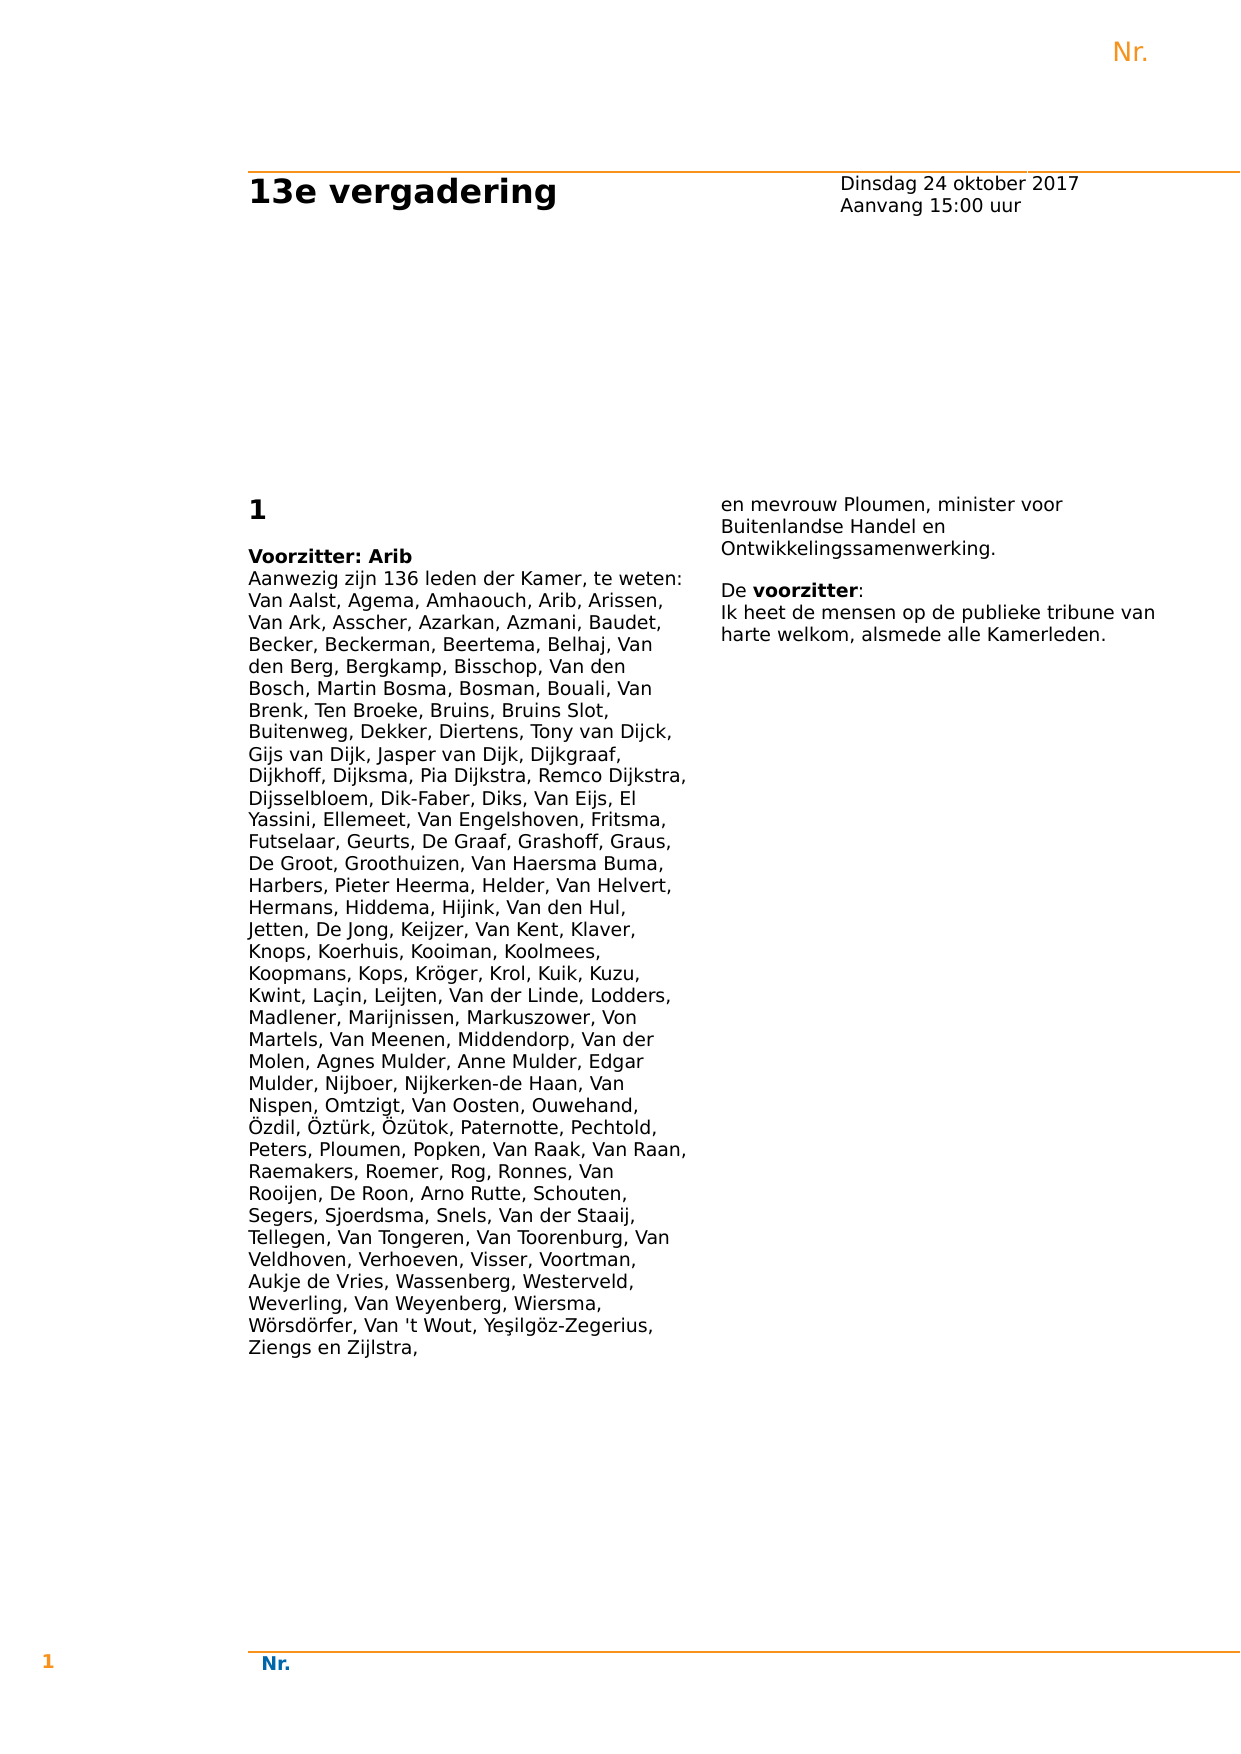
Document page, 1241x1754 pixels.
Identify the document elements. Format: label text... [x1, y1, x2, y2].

table_cell Aanvang 15:00 uur [840, 195, 1163, 217]
text Aanwezig zijn 136 leden der Kamer, te weten: [248, 568, 691, 589]
title 1 [248, 494, 691, 526]
text Voorzitter: Arib [248, 546, 691, 568]
table_header Dinsdag 24 oktober 2017 [840, 173, 1163, 195]
table_header 13e vergadering [248, 173, 840, 217]
text De voorzitter: [721, 580, 1163, 602]
text Van Aalst, Agema, Amhaouch, Arib, Arissen, Van Ark, Asscher, Azarkan, Azmani, Baudet, Becker, Beckerman, Beertema, Belhaj, Van den Berg, Bergkamp, Bisschop, Van den Bosch, Martin Bosma, Bosman, Bouali, Van Brenk, Ten Broeke, Bruins, Bruins Slot, Buitenweg, Dekker, Diertens, Tony van Dijck, Gijs van Dijk, Jasper van Dijk, Dijkgraaf, Dijkhoff, Dijksma, Pia Dijkstra, Remco Dijkstra, Dijsselbloem, Dik-Faber, Diks, Van Eijs, El Yassini, Ellemeet, Van Engelshoven, Fritsma, Futselaar, Geurts, De Graaf, Grashoff, Graus, De Groot, Groothuizen, Van Haersma Buma, Harbers, Pieter Heerma, Helder, Van Helvert, Hermans, Hiddema, Hijink, Van den Hul, Jetten, De Jong, Keijzer, Van Kent, Klaver, Knops, Koerhuis, Kooiman, Koolmees, Koopmans, Kops, Kröger, Krol, Kuik, Kuzu, Kwint, Laçin, Leijten, Van der Linde, Lodders, Madlener, Marijnissen, Markuszower, Von Martels, Van Meenen, Middendorp, Van der Molen, Agnes Mulder, Anne Mulder, Edgar Mulder, Nijboer, Nijkerken-de Haan, Van Nispen, Omtzigt, Van Oosten, Ouwehand, Özdil, Öztürk, Özütok, Paternotte, Pechtold, Peters, Ploumen, Popken, Van Raak, Van Raan, Raemakers, Roemer, Rog, Ronnes, Van Rooijen, De Roon, Arno Rutte, Schouten, Segers, Sjoerdsma, Snels, Van der Staaij, Tellegen, Van Tongeren, Van Toorenburg, Van Veldhoven, Verhoeven, Visser, Voortman, Aukje de Vries, Wassenberg, Westerveld, Weverling, Van Weyenberg, Wiersma, Wörsdörfer, Van 't Wout, Yeşilgöz-Zegerius, Ziengs en Zijlstra, [248, 589, 691, 1359]
text en mevrouw Ploumen, minister voor Buitenlandse Handel en Ontwikkelingssamenwerking. [721, 494, 1163, 560]
text Ik heet de mensen op de publieke tribune van harte welkom, alsmede alle Kamerleden. [721, 602, 1163, 646]
